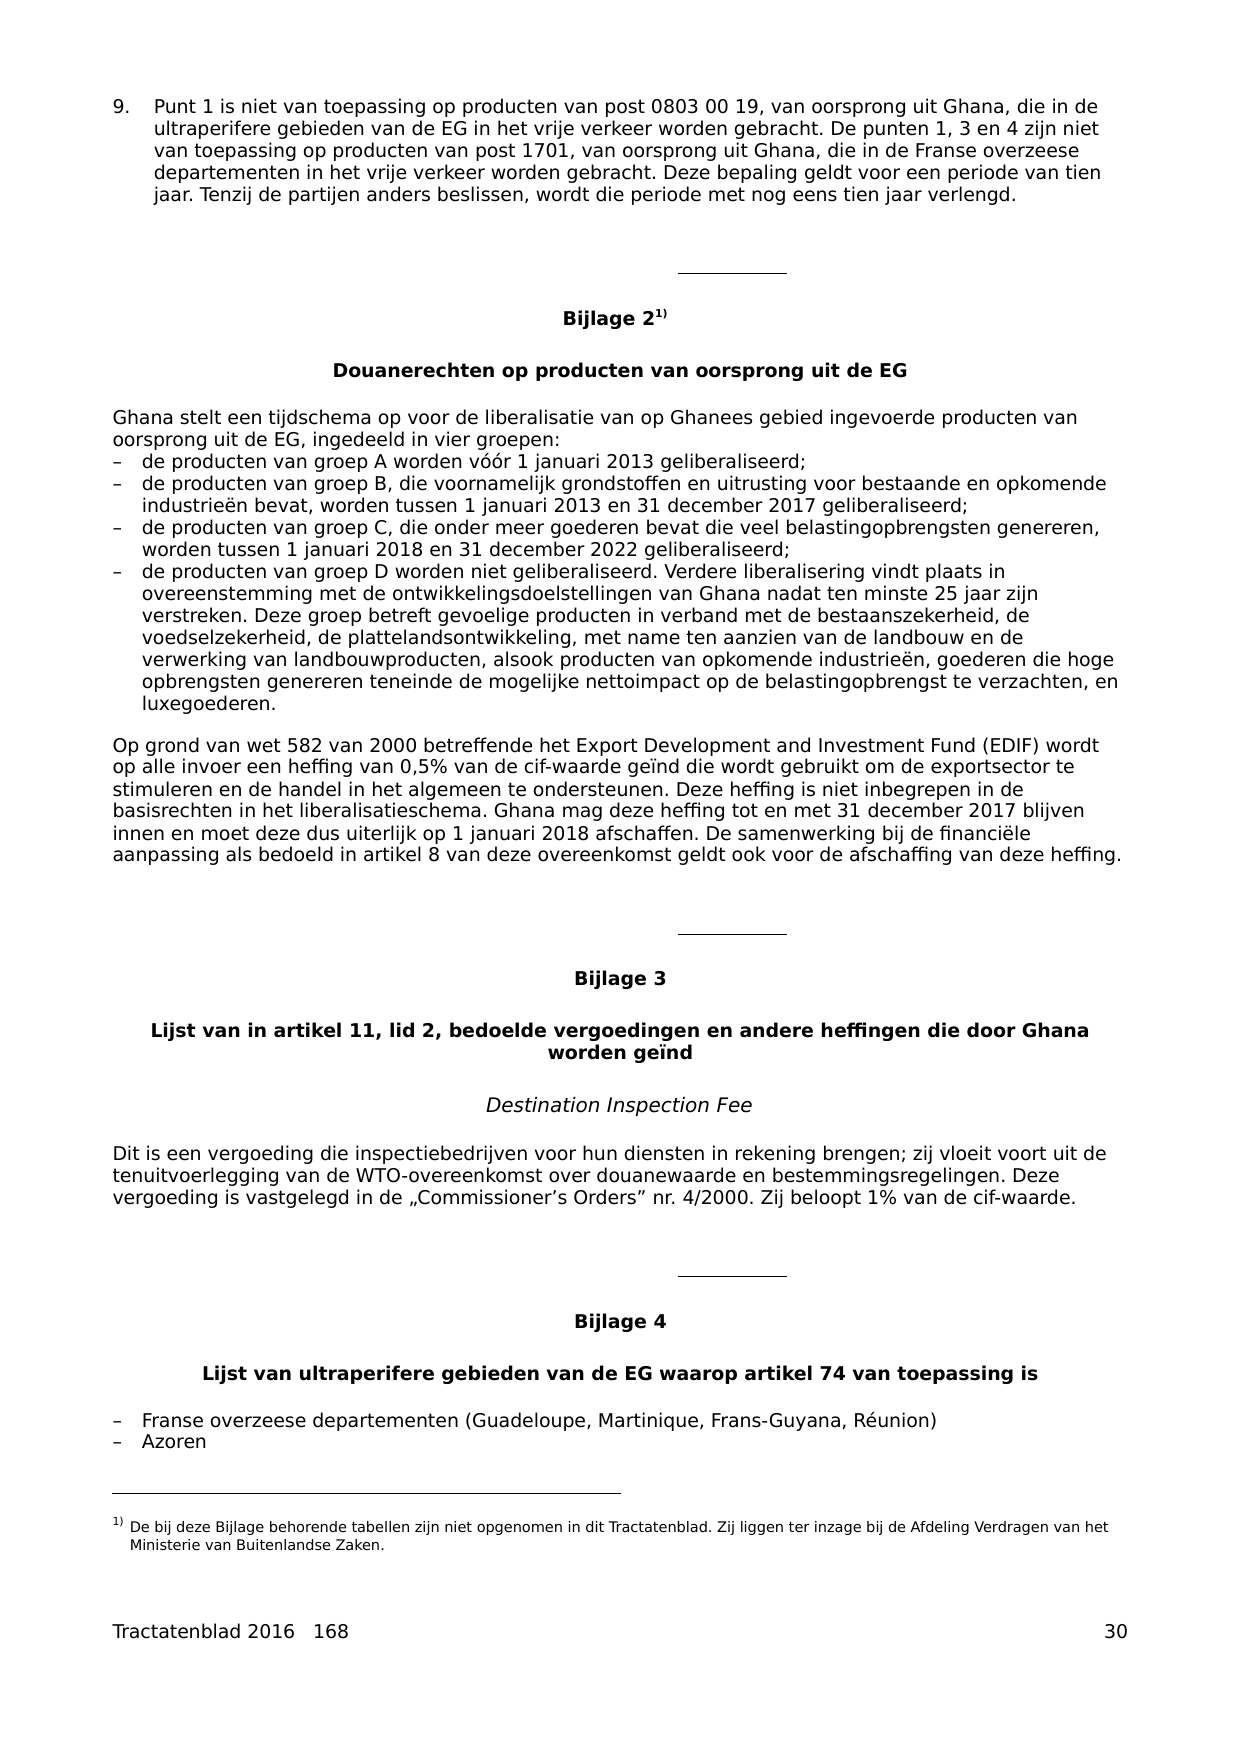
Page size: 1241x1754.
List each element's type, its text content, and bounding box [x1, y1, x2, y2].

subtitle Lijst van in artikel 11, lid 2, bedoelde vergoedingen en andere heffingen die door Ghana worden geïnd [112, 1020, 1128, 1064]
subtitle Bijlage 2 [112, 308, 1128, 330]
text – de producten van groep A worden vóór 1 januari 2013 geliberaliseerd; [112, 451, 1128, 473]
text – de producten van groep D worden niet geliberaliseerd. Verdere liberalisering vindt plaats in overeenstemming met de ontwikkelingsdoelstellingen van Ghana nadat ten minste 25 jaar zijn verstreken. Deze groep betreft gevoelige producten in verband met de bestaanszekerheid, de voedselzekerheid, de plattelandsontwikkeling, met name ten aanzien van de landbouw en de verwerking van landbouwproducten, alsook producten van opkomende industrieën, goederen die hoge opbrengsten genereren teneinde de mogelijke nettoimpact op de belastingopbrengst te verzachten, en luxegoederen. [112, 561, 1128, 714]
text – de producten van groep C, die onder meer goederen bevat die veel belastingopbrengsten genereren, worden tussen 1 januari 2018 en 31 december 2022 geliberaliseerd; [112, 517, 1128, 561]
subtitle Douanerechten op producten van oorsprong uit de EG [112, 360, 1128, 382]
subtitle Bijlage 3 [112, 968, 1128, 990]
subtitle Destination Inspection Fee [112, 1094, 1128, 1118]
text – Azoren [112, 1431, 1128, 1453]
text Ghana stelt een tijdschema op voor de liberalisatie van op Ghanees gebied ingevoerde producten van oorsprong uit de EG, ingedeeld in vier groepen: [112, 407, 1128, 451]
text – de producten van groep B, die voornamelijk grondstoffen en uitrusting voor bestaande en opkomende industrieën bevat, worden tussen 1 januari 2013 en 31 december 2017 geliberaliseerd; [112, 473, 1128, 517]
text – Franse overzeese departementen (Guadeloupe, Martinique, Frans-Guyana, Réunion) [112, 1409, 1128, 1431]
subtitle Bijlage 4 [112, 1311, 1128, 1332]
subtitle Lijst van ultraperifere gebieden van de EG waarop artikel 74 van toepassing is [112, 1362, 1128, 1384]
text 9. Punt 1 is niet van toepassing op producten van post 0803 00 19, van oorsprong uit Ghana, die in de ultraperifere gebieden van de EG in het vrije verkeer worden gebracht. De punten 1, 3 en 4 zijn niet van toepassing op producten van post 1701, van oorsprong uit Ghana, die in de Franse overzeese departementen in het vrije verkeer worden gebracht. Deze bepaling geldt voor een periode van tien jaar. Tenzij de partijen anders beslissen, wordt die periode met nog eens tien jaar verlengd. [112, 96, 1128, 206]
text De bij deze Bijlage behorende tabellen zijn niet opgenomen in dit Tractatenblad. Zij liggen ter inzage bij de Afdeling Verdragen van het Ministerie van Buitenlandse Zaken. [112, 1515, 1128, 1554]
text Dit is een vergoeding die inspectiebedrijven voor hun diensten in rekening brengen; zij vloeit voort uit de tenuitvoerlegging van de WTO-overeenkomst over douanewaarde en bestemmingsregelingen. Deze vergoeding is vastgelegd in de „Commissioner’s Orders” nr. 4/2000. Zij beloopt 1% van de cif-waarde. [112, 1143, 1128, 1208]
text Op grond van wet 582 van 2000 betreffende het Export Development and Investment Fund (EDIF) wordt op alle invoer een heffing van 0,5% van de cif-waarde geïnd die wordt gebruikt om de exportsector te stimuleren en de handel in het algemeen te ondersteunen. Deze heffing is niet inbegrepen in de basisrechten in het liberalisatieschema. Ghana mag deze heffing tot en met 31 december 2017 blijven innen en moet deze dus uiterlijk op 1 januari 2018 afschaffen. De samenwerking bij de financiële aanpassing als bedoeld in artikel 8 van deze overeenkomst geldt ook voor de afschaffing van deze heffing. [112, 734, 1128, 866]
